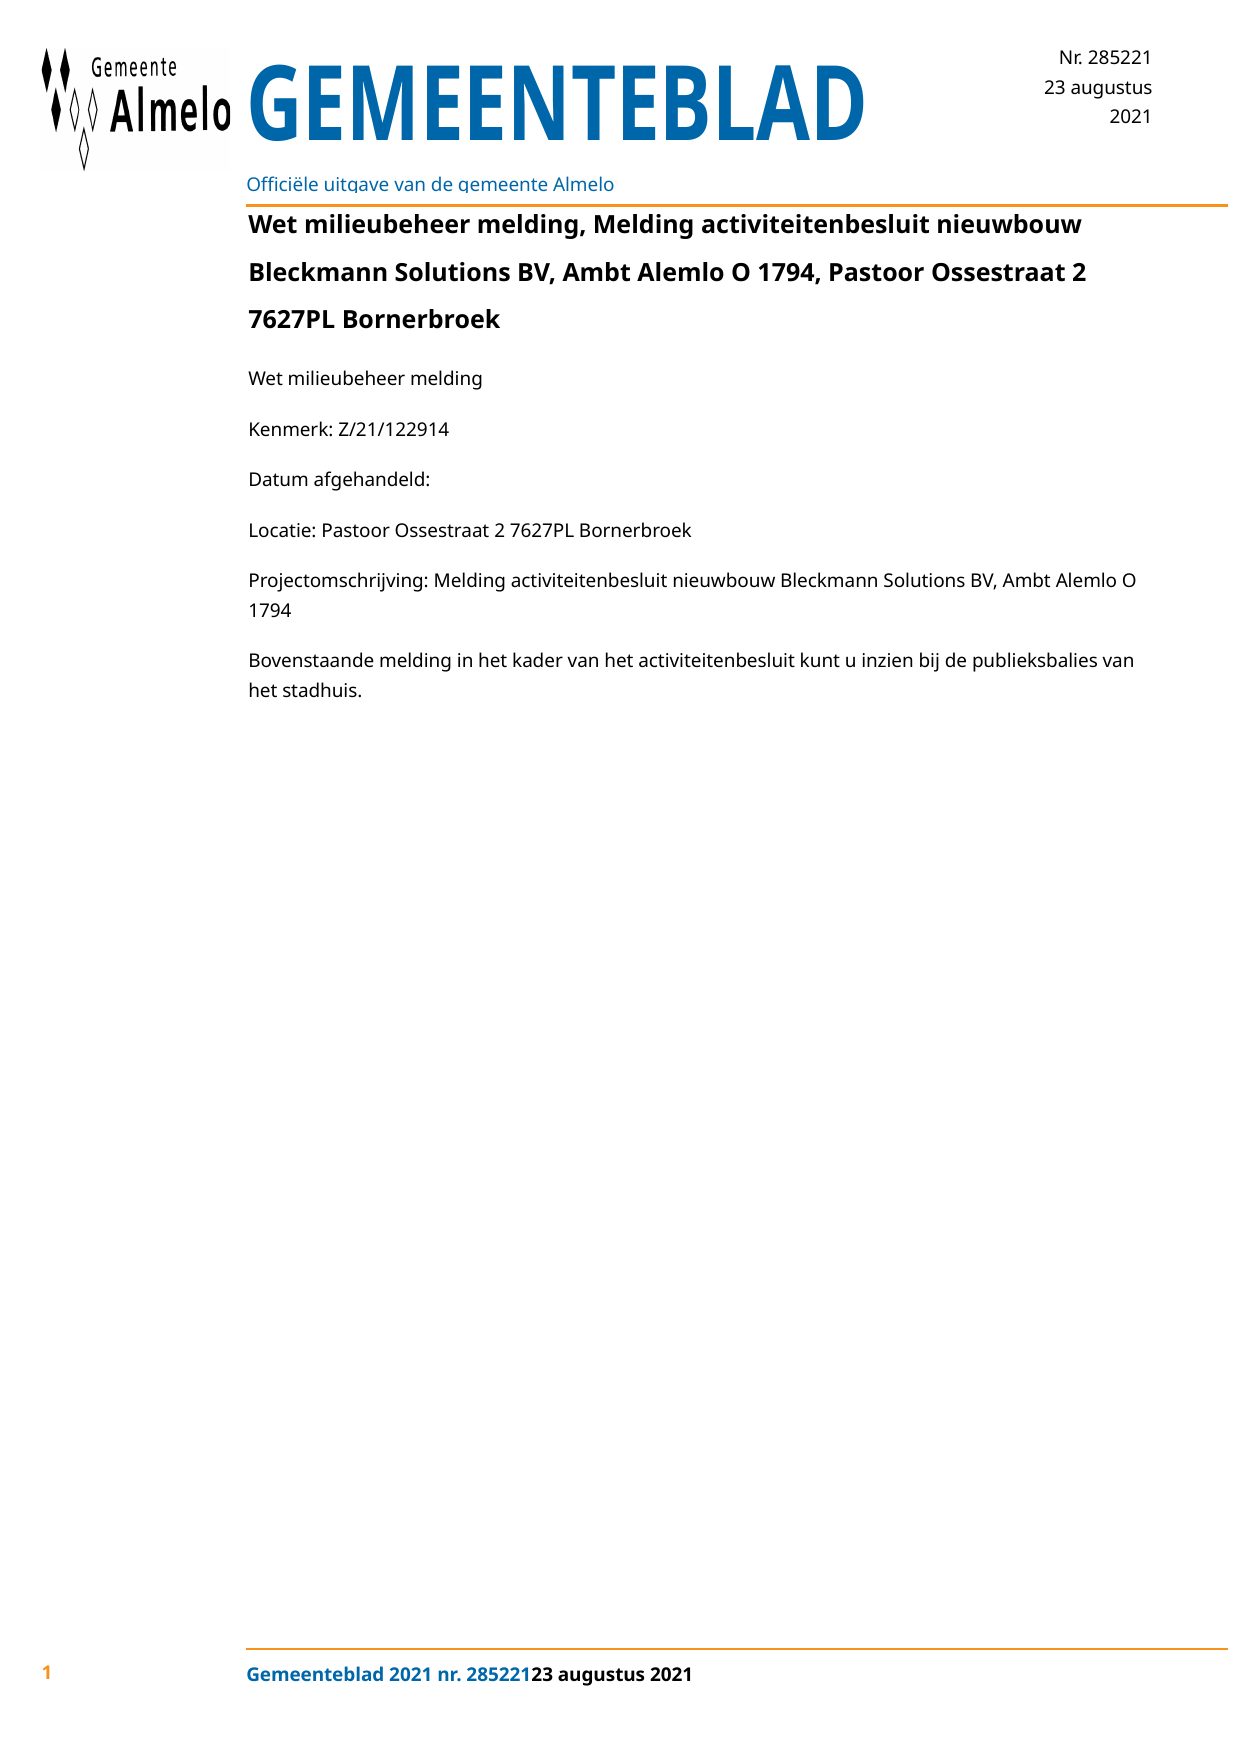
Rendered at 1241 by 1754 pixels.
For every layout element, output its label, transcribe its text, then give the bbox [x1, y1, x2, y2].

text Wet milieubeheer melding, Melding activiteitenbesluit nieuwbouw Bleckmann Solutions BV, Ambt Alemlo O 1794, Pastoor Ossestraat 2 7627PL Bornerbroek [248, 207, 1152, 336]
text Bovenstaande melding in het kader van het activiteitenbesluit kunt u inzien bij de publieksbalies van het stadhuis. [248, 647, 1152, 702]
picture [41, 47, 231, 172]
text Locatie: Pastoor Ossestraat 2 7627PL Bornerbroek [248, 517, 1152, 542]
text Datum afgehandeld: [248, 466, 1152, 492]
text Projectomschrijving: Melding activiteitenbesluit nieuwbouw Bleckmann Solutions BV, Ambt Alemlo O 1794 [248, 567, 1152, 622]
text Wet milieubeheer melding [248, 366, 1152, 391]
text Kenmerk: Z/21/122914 [248, 416, 1152, 442]
